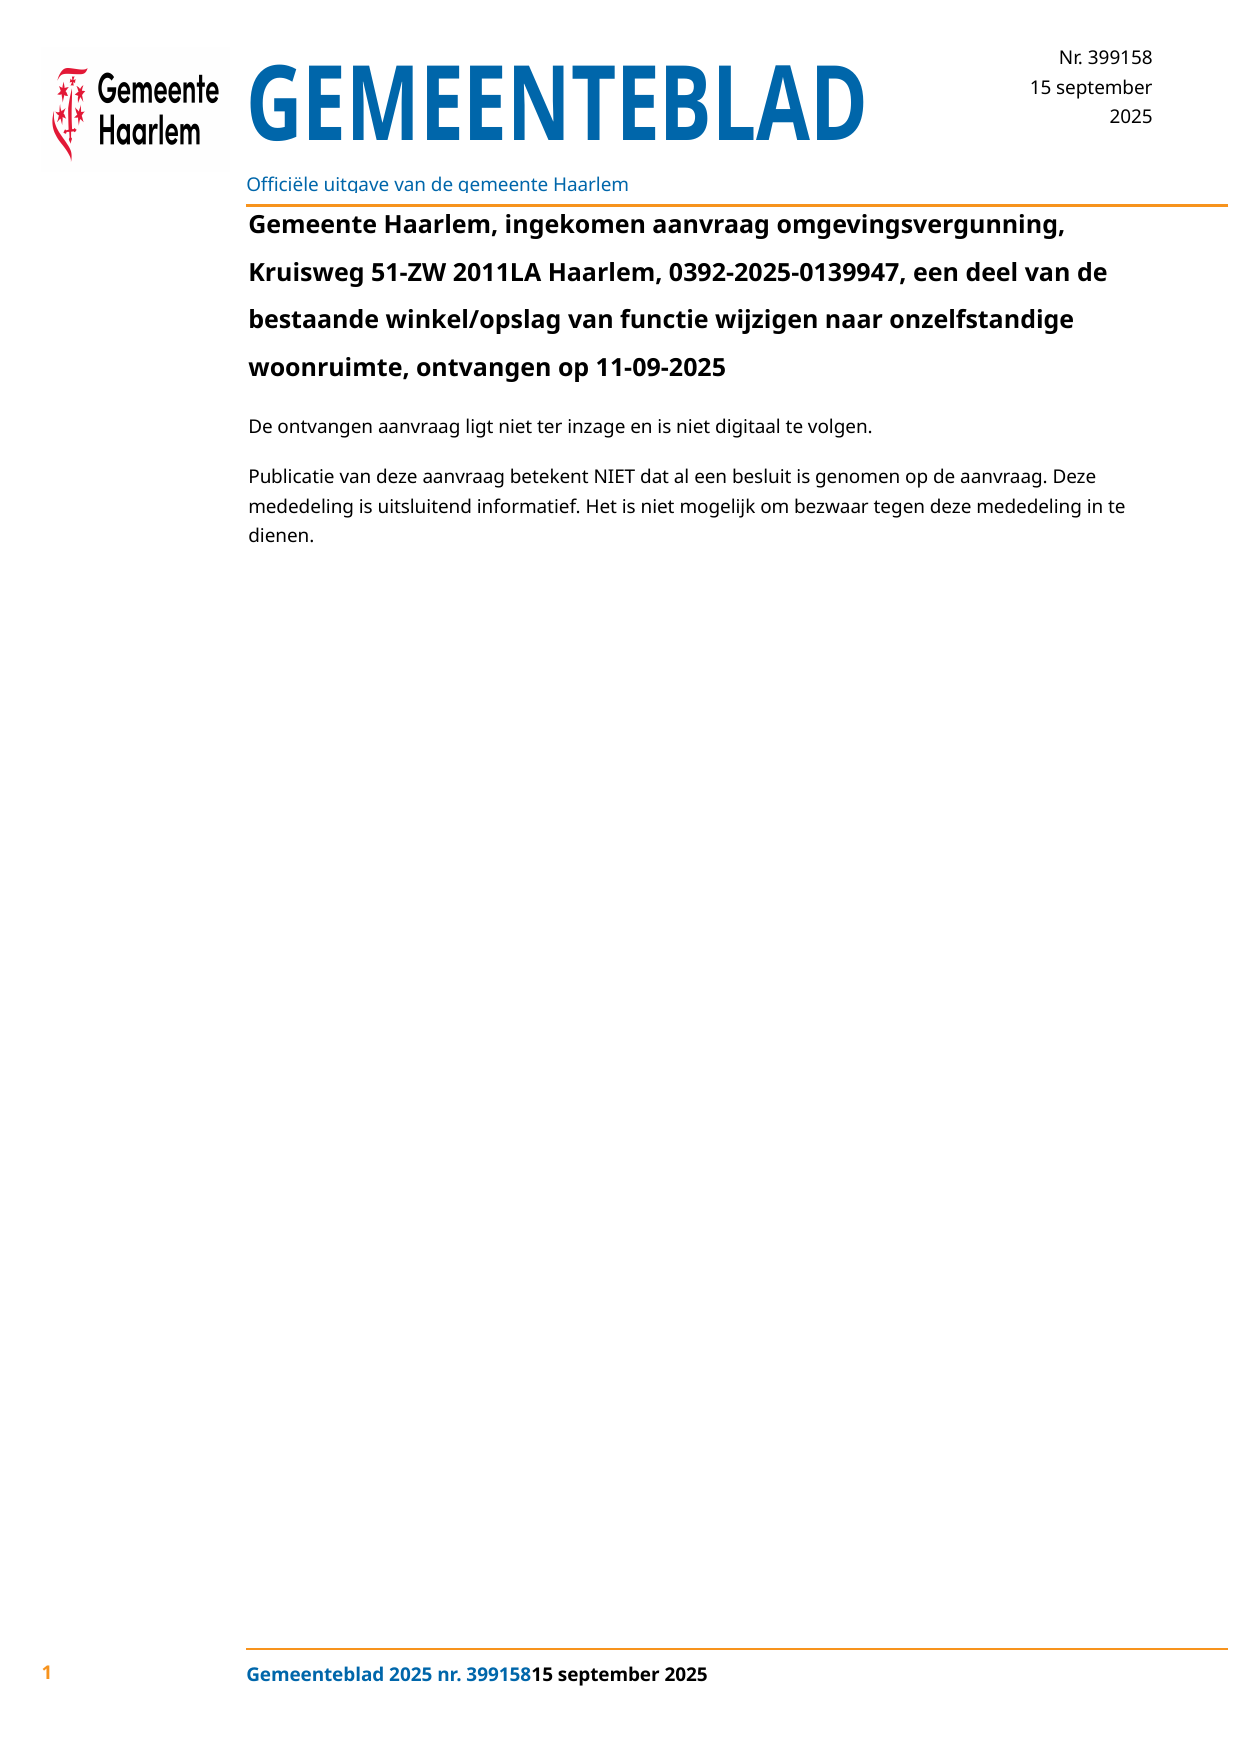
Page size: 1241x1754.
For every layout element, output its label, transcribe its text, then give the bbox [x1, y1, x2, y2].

text De ontvangen aanvraag ligt niet ter inzage en is niet digitaal te volgen. [248, 413, 1152, 439]
picture [41, 47, 231, 172]
text Publicatie van deze aanvraag betekent NIET dat al een besluit is genomen op de aanvraag. Deze mededeling is uitsluitend informatief. Het is niet mogelijk om bezwaar tegen deze mededeling in te dienen. [248, 463, 1152, 548]
text Gemeente Haarlem, ingekomen aanvraag omgevingsvergunning, Kruisweg 51-ZW 2011LA Haarlem, 0392-2025-0139947, een deel van de bestaande winkel/opslag van functie wijzigen naar onzelfstandige woonruimte, ontvangen op 11-09-2025 [248, 207, 1152, 384]
